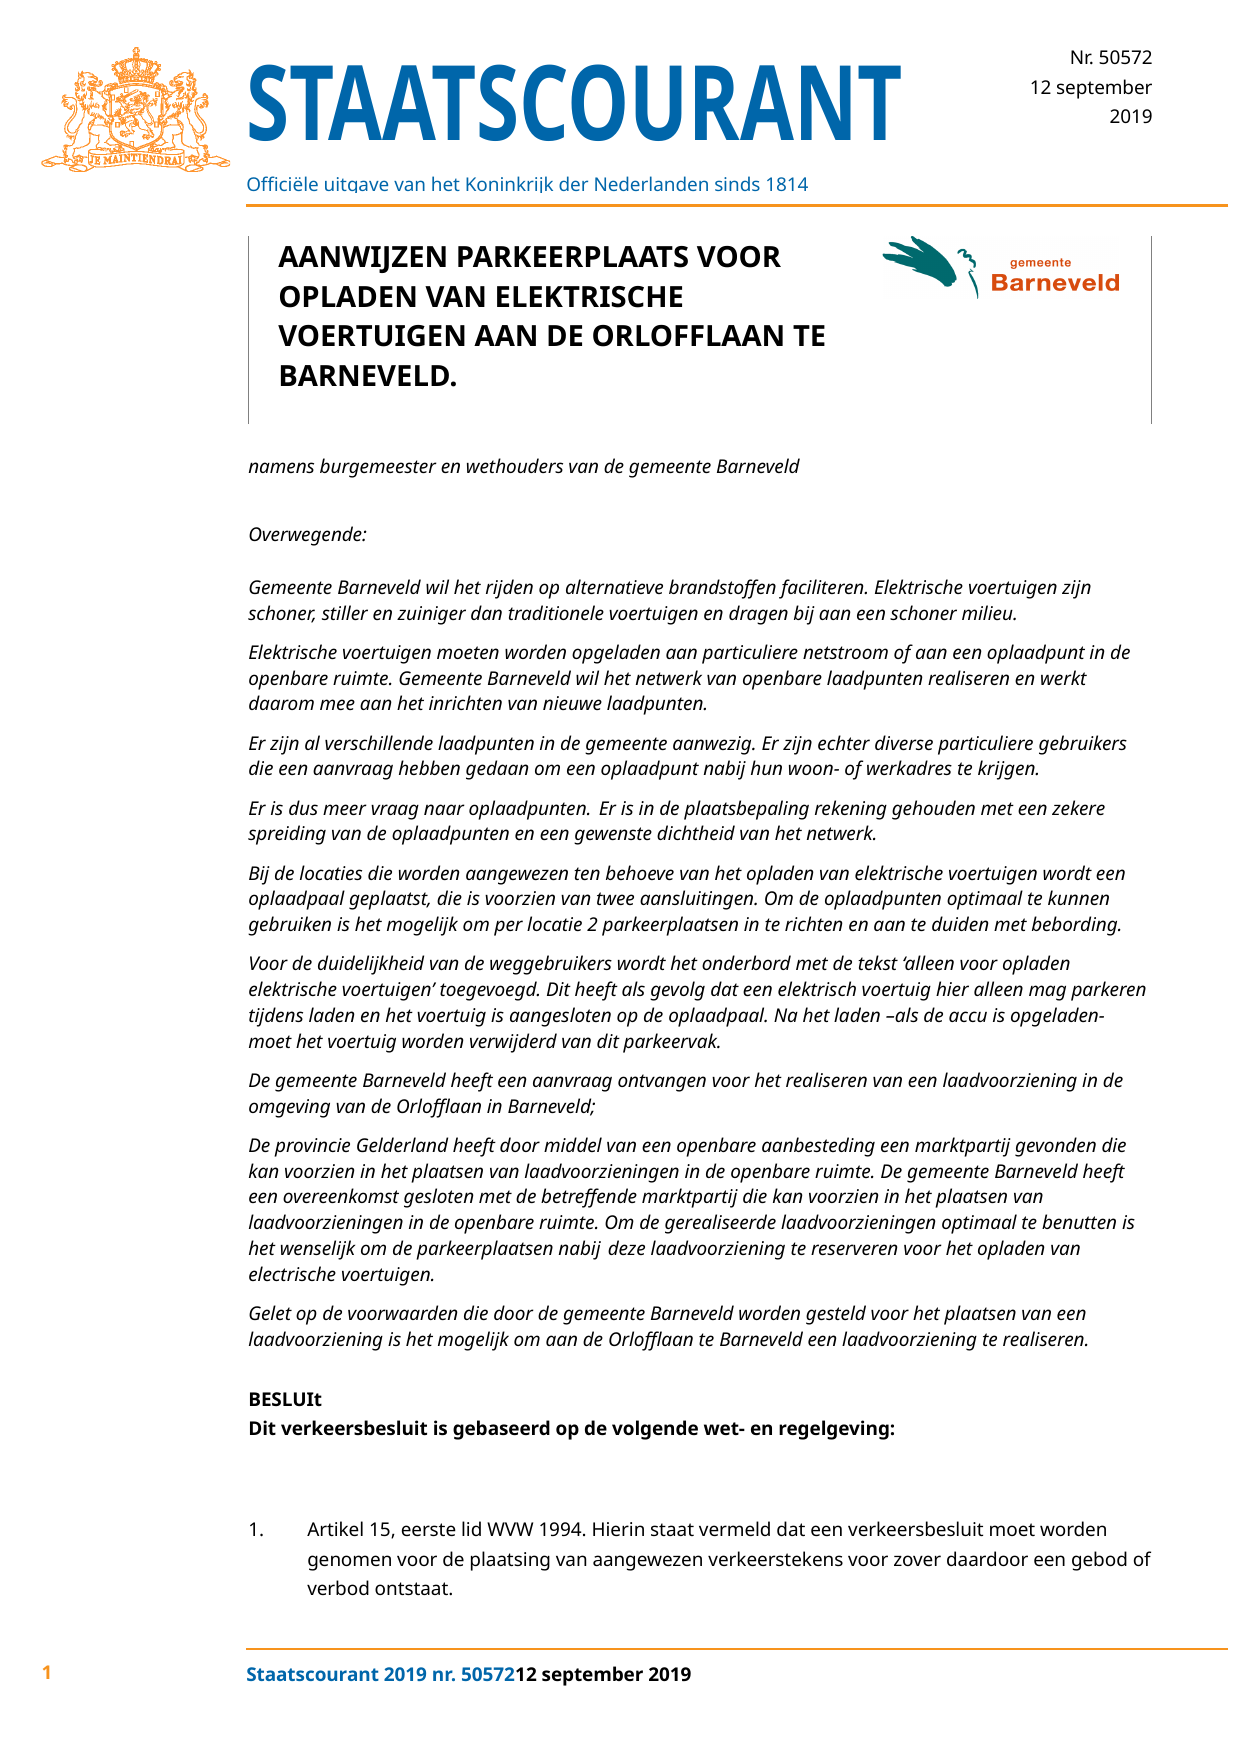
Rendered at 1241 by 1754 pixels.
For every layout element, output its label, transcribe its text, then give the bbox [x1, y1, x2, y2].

text Er is dus meer vraag naar oplaadpunten. Er is in de plaatsbepaling rekening gehouden met een zekere spreiding van de oplaadpunten en een gewenste dichtheid van het netwerk. [248, 795, 1152, 846]
text Er zijn al verschillende laadpunten in de gemeente aanwezig. Er zijn echter diverse particuliere gebruikers die een aanvraag hebben gedaan om een oplaadpunt nabij hun woon- of werkadres te krijgen. [248, 730, 1152, 781]
table_header AANWIJZEN PARKEERPLAATS VOOR OPLADEN VAN ELEKTRISCHE VOERTUIGEN AAN DE ORLOFFLAAN TE BARNEVELD. [249, 236, 850, 424]
table_header [850, 236, 1151, 424]
picture [41, 47, 231, 172]
text De gemeente Barneveld heeft een aanvraag ontvangen voor het realiseren van een laadvoorziening in de omgeving van de Orlofflaan in Barneveld; [248, 1067, 1152, 1118]
text De provincie Gelderland heeft door middel van een openbare aanbesteding een marktpartij gevonden die kan voorzien in het plaatsen van laadvoorzieningen in de openbare ruimte. De gemeente Barneveld heeft een overeenkomst gesloten met de betreffende marktpartij die kan voorzien in het plaatsen van laadvoorzieningen in de openbare ruimte. Om de gerealiseerde laadvoorzieningen optimaal te benutten is het wenselijk om de parkeerplaatsen nabij deze laadvoorziening te reserveren voor het opladen van electrische voertuigen. [248, 1132, 1152, 1286]
text Bij de locaties die worden aangewezen ten behoeve van het opladen van elektrische voertuigen wordt een oplaadpaal geplaatst, die is voorzien van twee aansluitingen. Om de oplaadpunten optimaal te kunnen gebruiken is het mogelijk om per locatie 2 parkeerplaatsen in te richten en aan te duiden met bebording. [248, 860, 1152, 937]
text Elektrische voertuigen moeten worden opgeladen aan particuliere netstroom of aan een oplaadpunt in de openbare ruimte. Gemeente Barneveld wil het netwerk van openbare laadpunten realiseren en werkt daarom mee aan het inrichten van nieuwe laadpunten. [248, 639, 1152, 716]
text BESLUIt [248, 1386, 1152, 1412]
picture [882, 236, 1119, 299]
text Overwegende: [248, 521, 1152, 547]
text Gelet op de voorwaarden die door de gemeente Barneveld worden gesteld voor het plaatsen van een laadvoorziening is het mogelijk om aan de Orlofflaan te Barneveld een laadvoorziening te realiseren. [248, 1300, 1152, 1351]
text namens burgemeester en wethouders van de gemeente Barneveld [248, 454, 1152, 479]
text Voor de duidelijkheid van de weggebruikers wordt het onderbord met de tekst ‘alleen voor opladen elektrische voertuigen’ toegevoegd. Dit heeft als gevolg dat een elektrisch voertuig hier alleen mag parkeren tijdens laden en het voertuig is aangesloten op de oplaadpaal. Na het laden –als de accu is opgeladen- moet het voertuig worden verwijderd van dit parkeervak. [248, 951, 1152, 1053]
text Gemeente Barneveld wil het rijden op alternatieve brandstoffen faciliteren. Elektrische voertuigen zijn schoner, stiller en zuiniger dan traditionele voertuigen en dragen bij aan een schoner milieu. [248, 574, 1152, 626]
list Artikel 15, eerste lid WVW 1994. Hierin staat vermeld dat een verkeersbesluit moet worden genomen voor de plaatsing van aangewezen verkeerstekens voor zover daardoor een gebod of verbod ontstaat. [248, 1516, 1152, 1601]
text Dit verkeersbesluit is gebaseerd op de volgende wet- en regelgeving: [248, 1415, 1152, 1441]
